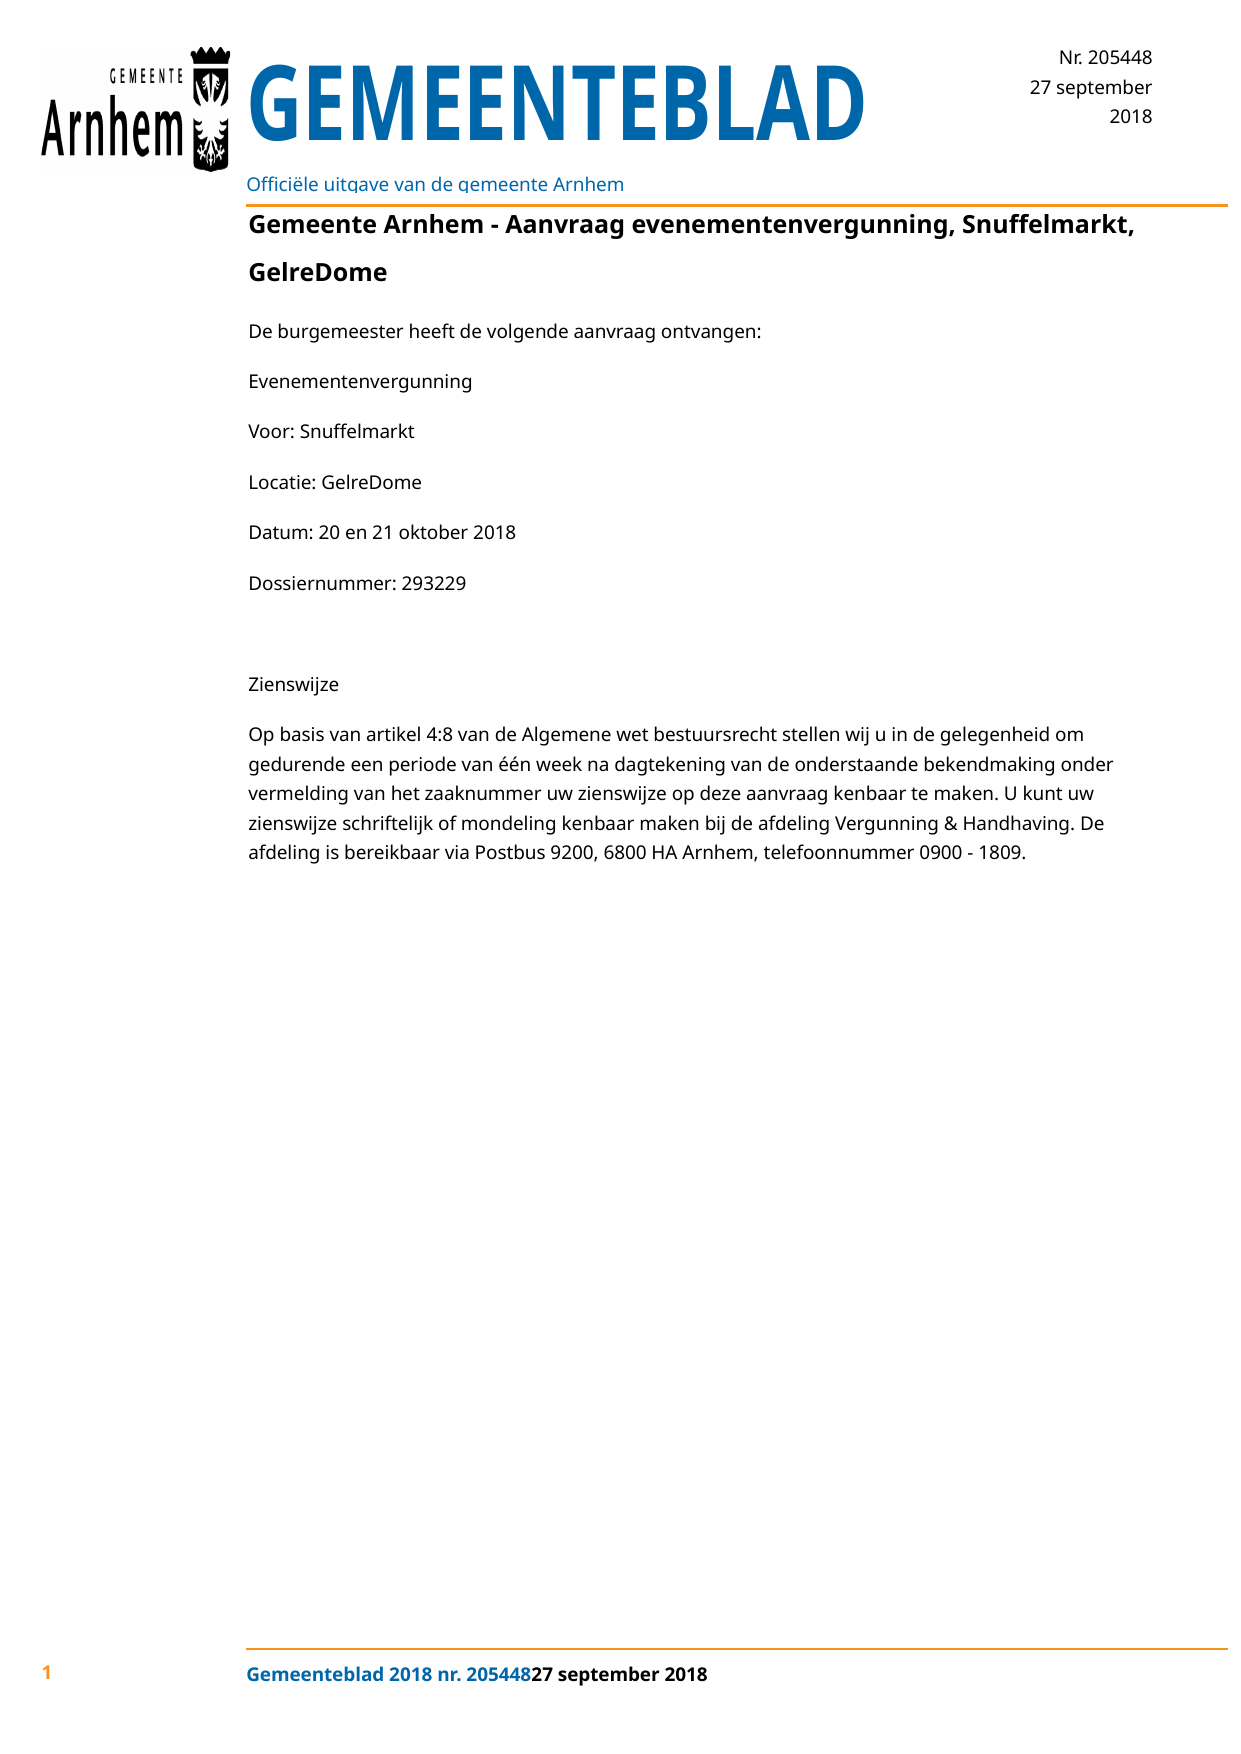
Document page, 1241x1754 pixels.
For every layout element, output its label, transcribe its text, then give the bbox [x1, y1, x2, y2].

text Locatie: GelreDome [248, 469, 1152, 495]
text Op basis van artikel 4:8 van de Algemene wet bestuursrecht stellen wij u in de gelegenheid om gedurende een periode van één week na dagtekening van de onderstaande bekendmaking onder vermelding van het zaaknummer uw zienswijze op deze aanvraag kenbaar te maken. U kunt uw zienswijze schriftelijk of mondeling kenbaar maken bij de afdeling Vergunning & Handhaving. De afdeling is bereikbaar via Postbus 9200, 6800 HA Arnhem, telefoonnummer 0900 - 1809. [248, 721, 1152, 865]
text Evenementenvergunning [248, 368, 1152, 394]
text Gemeente Arnhem - Aanvraag evenementenvergunning, Snuffelmarkt, GelreDome [248, 207, 1152, 288]
text Voor: Snuffelmarkt [248, 419, 1152, 444]
picture [41, 47, 231, 172]
text De burgemeester heeft de volgende aanvraag ontvangen: [248, 318, 1152, 344]
text Datum: 20 en 21 oktober 2018 [248, 519, 1152, 545]
text Zienswijze [248, 671, 1152, 697]
text Dossiernummer: 293229 [248, 570, 1152, 596]
